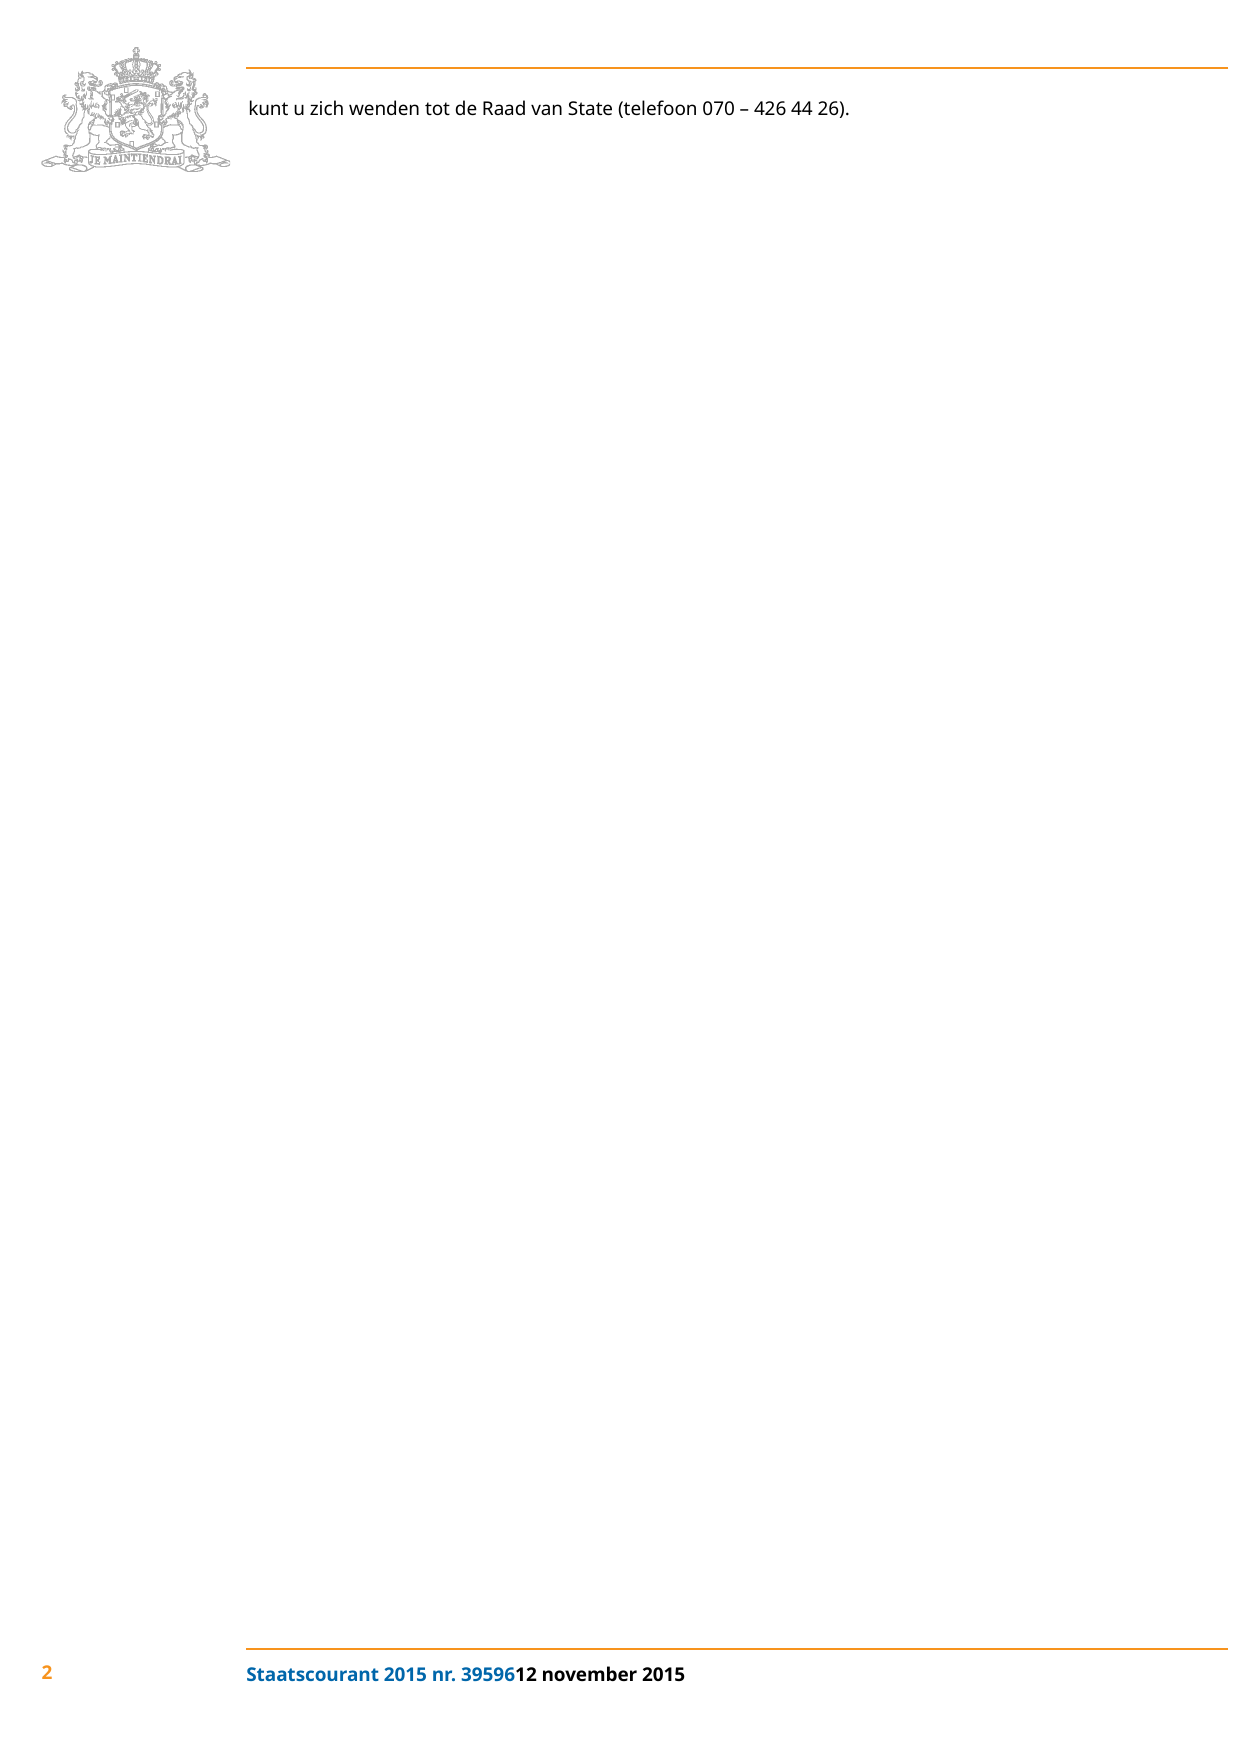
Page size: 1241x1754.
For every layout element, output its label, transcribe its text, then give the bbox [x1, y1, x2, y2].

text kunt u zich wenden tot de Raad van State (telefoon 070 – 426 44 26). [248, 95, 1152, 121]
picture [41, 47, 231, 172]
